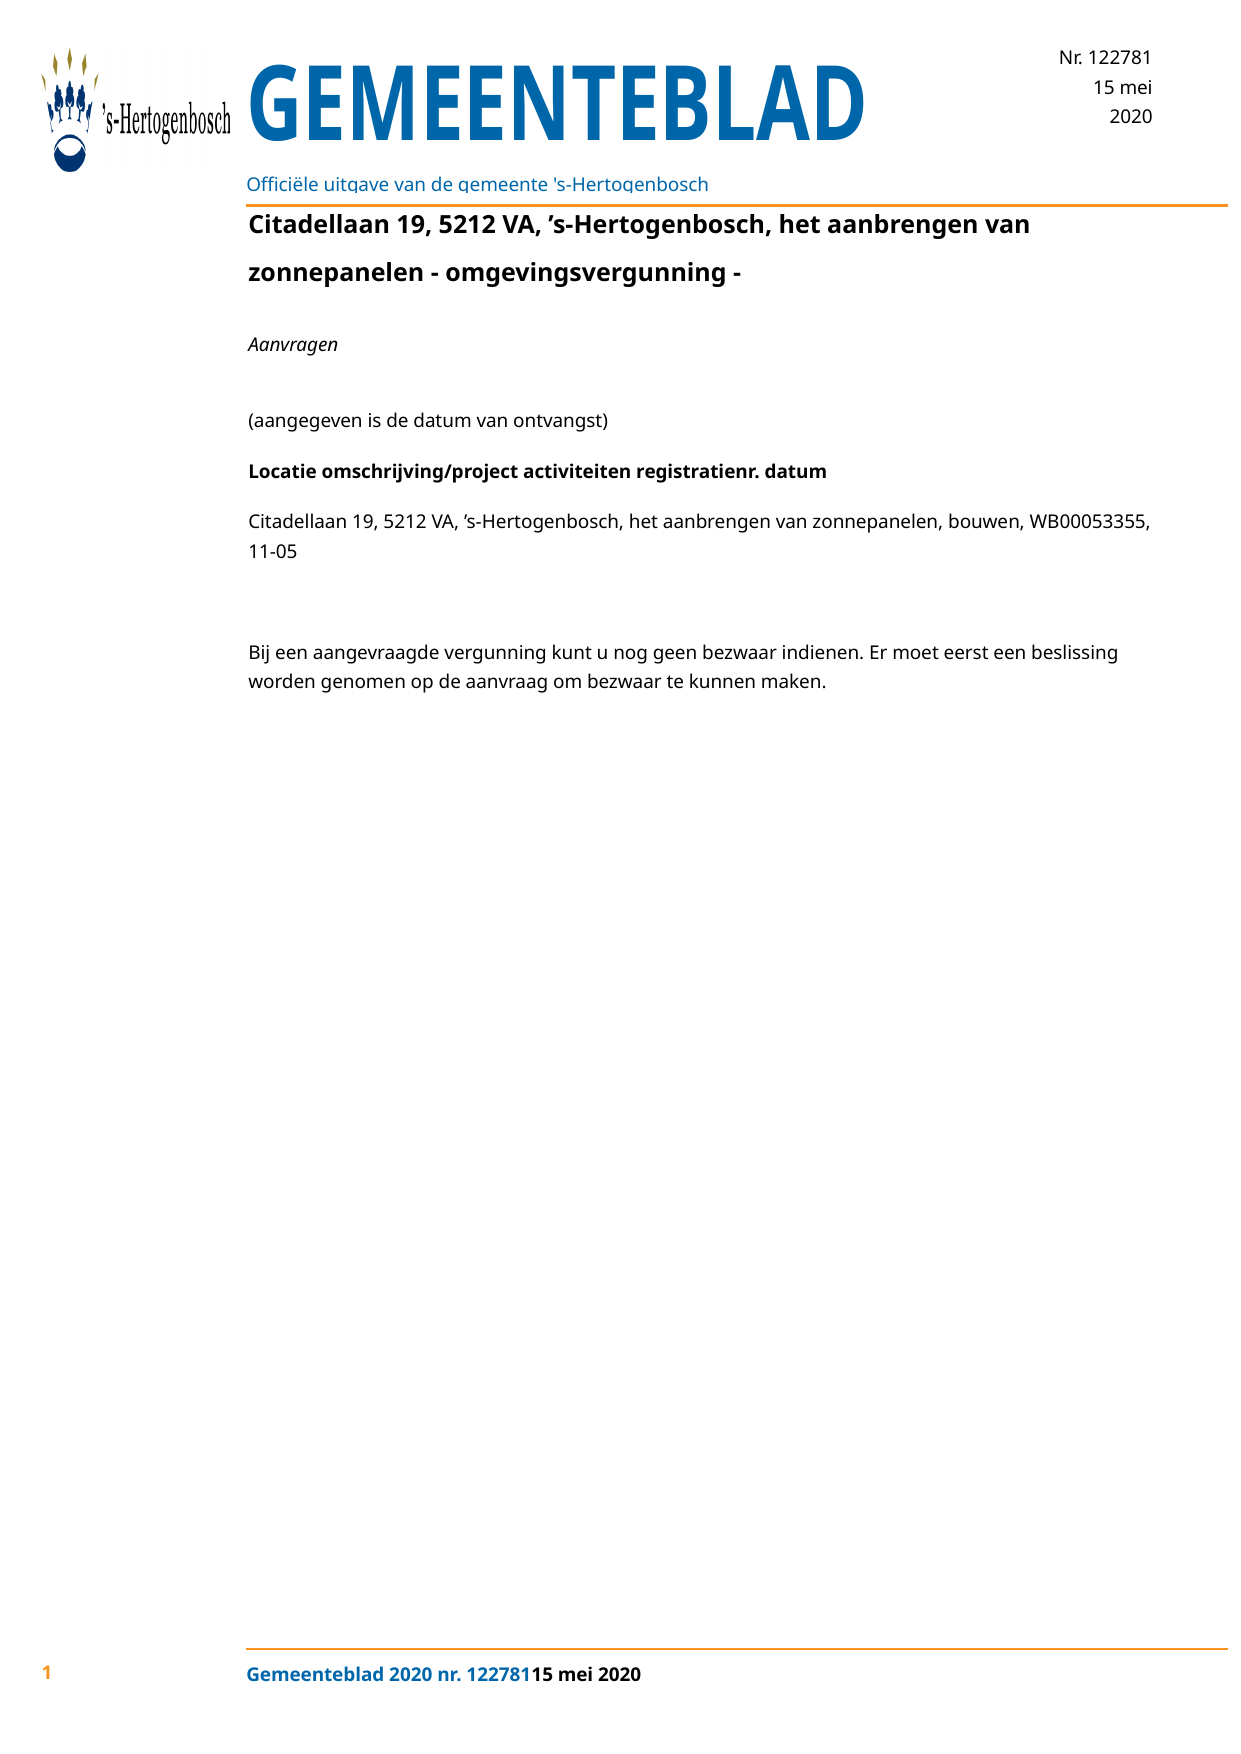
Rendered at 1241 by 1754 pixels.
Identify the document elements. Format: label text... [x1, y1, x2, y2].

text Bij een aangevraagde vergunning kunt u nog geen bezwaar indienen. Er moet eerst een beslissing worden genomen op de aanvraag om bezwaar te kunnen maken. [248, 639, 1152, 694]
text (aangegeven is de datum van ontvangst) [248, 408, 1152, 433]
text Citadellaan 19, 5212 VA, ’s-Hertogenbosch, het aanbrengen van zonnepanelen - omgevingsvergunning - [248, 207, 1152, 288]
text Citadellaan 19, 5212 VA, ’s-Hertogenbosch, het aanbrengen van zonnepanelen, bouwen, WB00053355, 11-05 [248, 508, 1152, 564]
picture [41, 47, 231, 172]
text Aanvragen [248, 331, 1152, 357]
text Locatie omschrijving/project activiteiten registratienr. datum [248, 458, 1152, 484]
